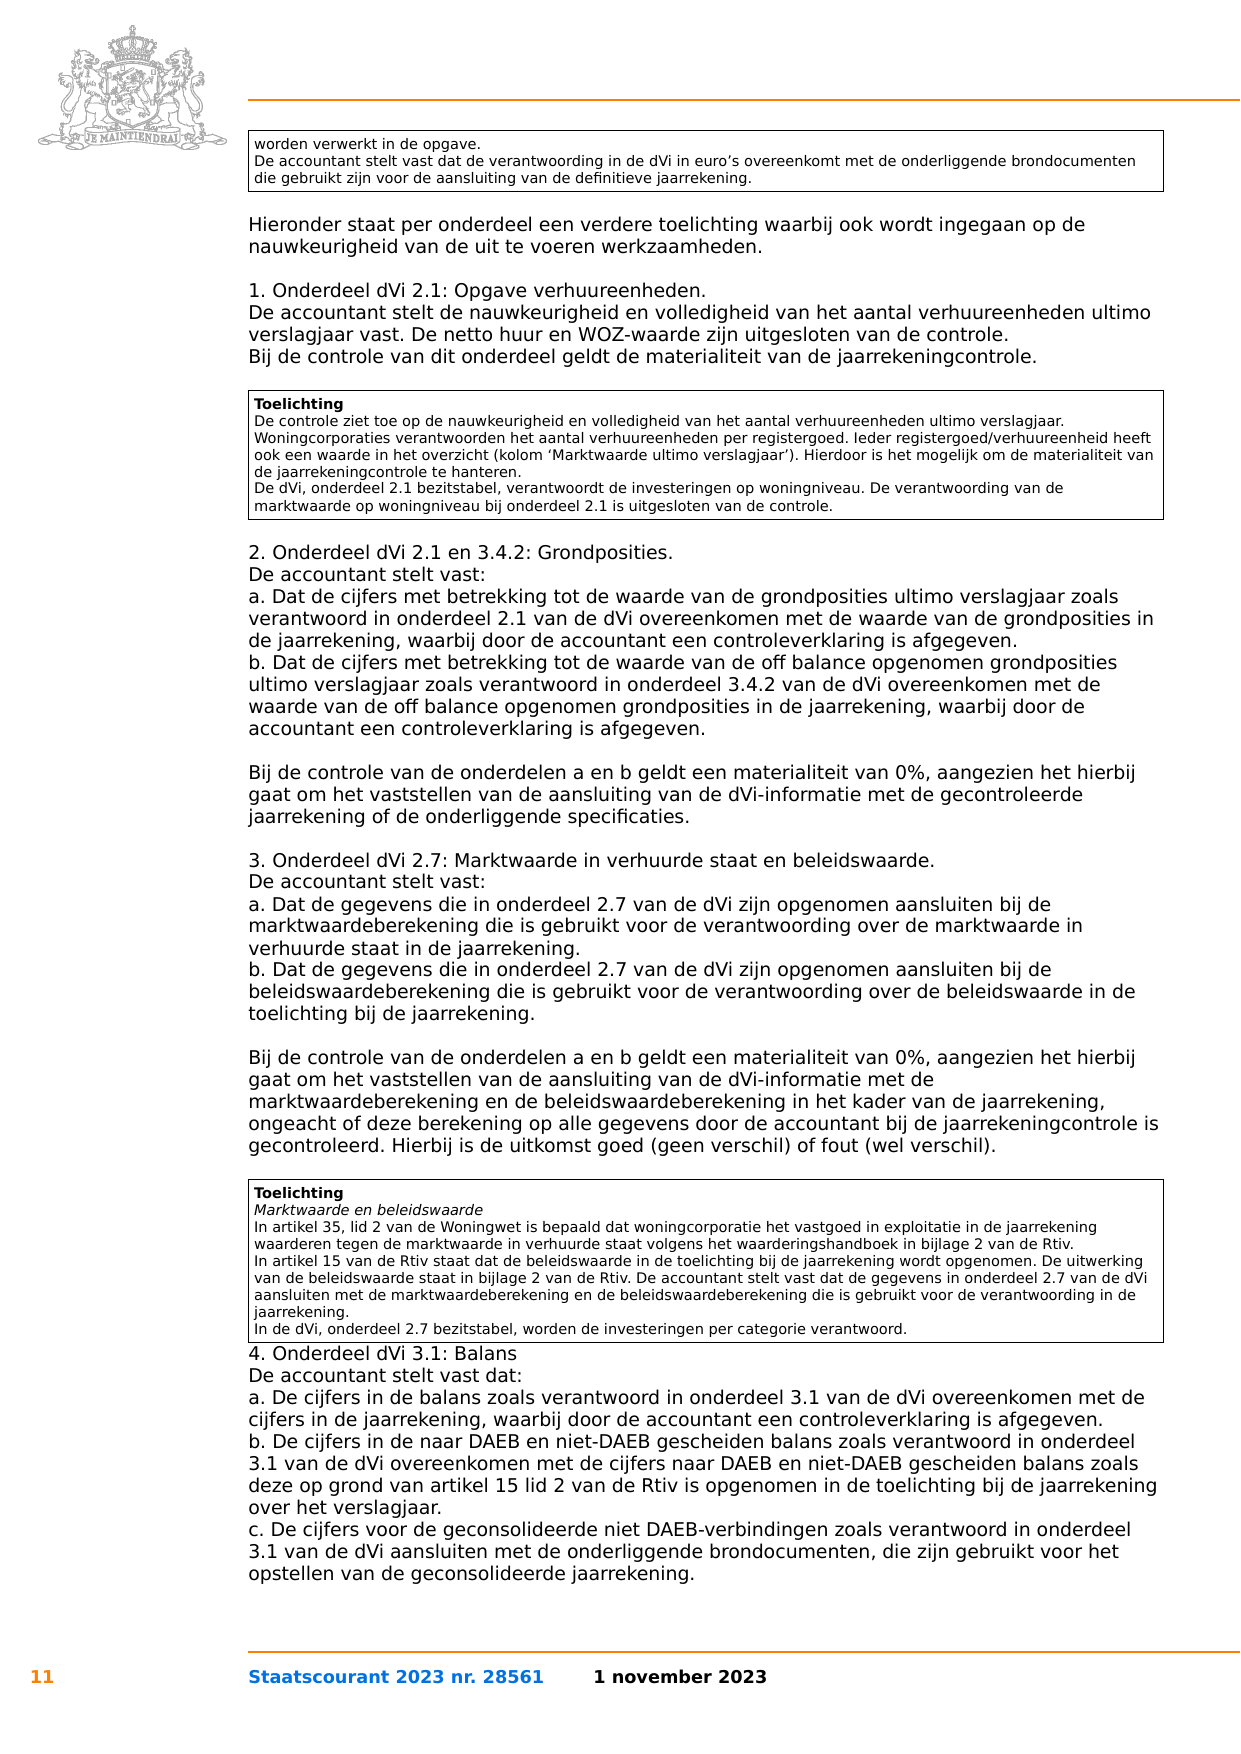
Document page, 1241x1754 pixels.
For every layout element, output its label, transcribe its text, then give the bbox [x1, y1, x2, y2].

table_header worden verwerkt in de opgave. De accountant stelt vast dat de verantwoording in de dVi in euro’s overeenkomt met de onderliggende brondocumenten die gebruikt zijn voor de aansluiting van de definitieve jaarrekening. [249, 131, 1163, 191]
text De accountant stelt vast: [248, 564, 1163, 586]
text 2. Onderdeel dVi 2.1 en 3.4.2: Grondposities. [248, 542, 1163, 564]
text b. De cijfers in de naar DAEB en niet-DAEB gescheiden balans zoals verantwoord in onderdeel 3.1 van de dVi overeenkomen met de cijfers naar DAEB en niet-DAEB gescheiden balans zoals deze op grond van artikel 15 lid 2 van de Rtiv is opgenomen in de toelichting bij de jaarrekening over het verslagjaar. [248, 1431, 1163, 1519]
table_header Toelichting [249, 1180, 1163, 1202]
text b. Dat de cijfers met betrekking tot de waarde van de off balance opgenomen grondposities ultimo verslagjaar zoals verantwoord in onderdeel 3.4.2 van de dVi overeenkomen met de waarde van de off balance opgenomen grondposities in de jaarrekening, waarbij door de accountant een controleverklaring is afgegeven. [248, 652, 1163, 740]
text Bij de controle van de onderdelen a en b geldt een materialiteit van 0%, aangezien het hierbij gaat om het vaststellen van de aansluiting van de dVi-informatie met de marktwaardeberekening en de beleidswaardeberekening in het kader van de jaarrekening, ongeacht of deze berekening op alle gegevens door de accountant bij de jaarrekeningcontrole is gecontroleerd. Hierbij is de uitkomst goed (geen verschil) of fout (wel verschil). [248, 1047, 1163, 1157]
table_header Toelichting De controle ziet toe op de nauwkeurigheid en volledigheid van het aantal verhuureenheden ultimo verslagjaar. Woningcorporaties verantwoorden het aantal verhuureenheden per registergoed. Ieder registergoed/verhuureenheid heeft ook een waarde in het overzicht (kolom ‘Marktwaarde ultimo verslagjaar’). Hierdoor is het mogelijk om de materialiteit van de jaarrekeningcontrole te hanteren. [249, 391, 1163, 480]
table_cell In artikel 15 van de Rtiv staat dat de beleidswaarde in de toelichting bij de jaarrekening wordt opgenomen. De uitwerking van de beleidswaarde staat in bijlage 2 van de Rtiv. De accountant stelt vast dat de gegevens in onderdeel 2.7 van de dVi aansluiten met de marktwaardeberekening en de beleidswaardeberekening die is gebruikt voor de verantwoording in de jaarrekening. [249, 1253, 1163, 1321]
text c. De cijfers voor de geconsolideerde niet DAEB-verbindingen zoals verantwoord in onderdeel 3.1 van de dVi aansluiten met de onderliggende brondocumenten, die zijn gebruikt voor het opstellen van de geconsolideerde jaarrekening. [248, 1519, 1163, 1585]
text a. Dat de cijfers met betrekking tot de waarde van de grondposities ultimo verslagjaar zoals verantwoord in onderdeel 2.1 van de dVi overeenkomen met de waarde van de grondposities in de jaarrekening, waarbij door de accountant een controleverklaring is afgegeven. [248, 586, 1163, 652]
text Hieronder staat per onderdeel een verdere toelichting waarbij ook wordt ingegaan op de nauwkeurigheid van de uit te voeren werkzaamheden. [248, 214, 1163, 258]
text 4. Onderdeel dVi 3.1: Balans [248, 1343, 1163, 1365]
text a. De cijfers in de balans zoals verantwoord in onderdeel 3.1 van de dVi overeenkomen met de cijfers in de jaarrekening, waarbij door de accountant een controleverklaring is afgegeven. [248, 1387, 1163, 1431]
table_cell De dVi, onderdeel 2.1 bezitstabel, verantwoordt de investeringen op woningniveau. De verantwoording van de marktwaarde op woningniveau bij onderdeel 2.1 is uitgesloten van de controle. [249, 480, 1163, 519]
table_cell In de dVi, onderdeel 2.7 bezitstabel, worden de investeringen per categorie verantwoord. [249, 1321, 1163, 1342]
text 1. Onderdeel dVi 2.1: Opgave verhuureenheden. [248, 280, 1163, 302]
picture [38, 25, 227, 150]
text 3. Onderdeel dVi 2.7: Marktwaarde in verhuurde staat en beleidswaarde. [248, 849, 1163, 871]
text De accountant stelt vast: [248, 871, 1163, 893]
text Bij de controle van de onderdelen a en b geldt een materialiteit van 0%, aangezien het hierbij gaat om het vaststellen van de aansluiting van de dVi-informatie met de gecontroleerde jaarrekening of de onderliggende specificaties. [248, 762, 1163, 828]
text a. Dat de gegevens die in onderdeel 2.7 van de dVi zijn opgenomen aansluiten bij de marktwaardeberekening die is gebruikt voor de verantwoording over de marktwaarde in verhuurde staat in de jaarrekening. [248, 893, 1163, 959]
table_cell Marktwaarde en beleidswaarde [249, 1202, 1163, 1219]
table_cell In artikel 35, lid 2 van de Woningwet is bepaald dat woningcorporatie het vastgoed in exploitatie in de jaarrekening waarderen tegen de marktwaarde in verhuurde staat volgens het waarderingshandboek in bijlage 2 van de Rtiv. [249, 1219, 1163, 1253]
text De accountant stelt de nauwkeurigheid en volledigheid van het aantal verhuureenheden ultimo verslagjaar vast. De netto huur en WOZ-waarde zijn uitgesloten van de controle. [248, 302, 1163, 346]
text De accountant stelt vast dat: [248, 1365, 1163, 1387]
text Bij de controle van dit onderdeel geldt de materialiteit van de jaarrekeningcontrole. [248, 346, 1163, 368]
text b. Dat de gegevens die in onderdeel 2.7 van de dVi zijn opgenomen aansluiten bij de beleidswaardeberekening die is gebruikt voor de verantwoording over de beleidswaarde in de toelichting bij de jaarrekening. [248, 959, 1163, 1025]
